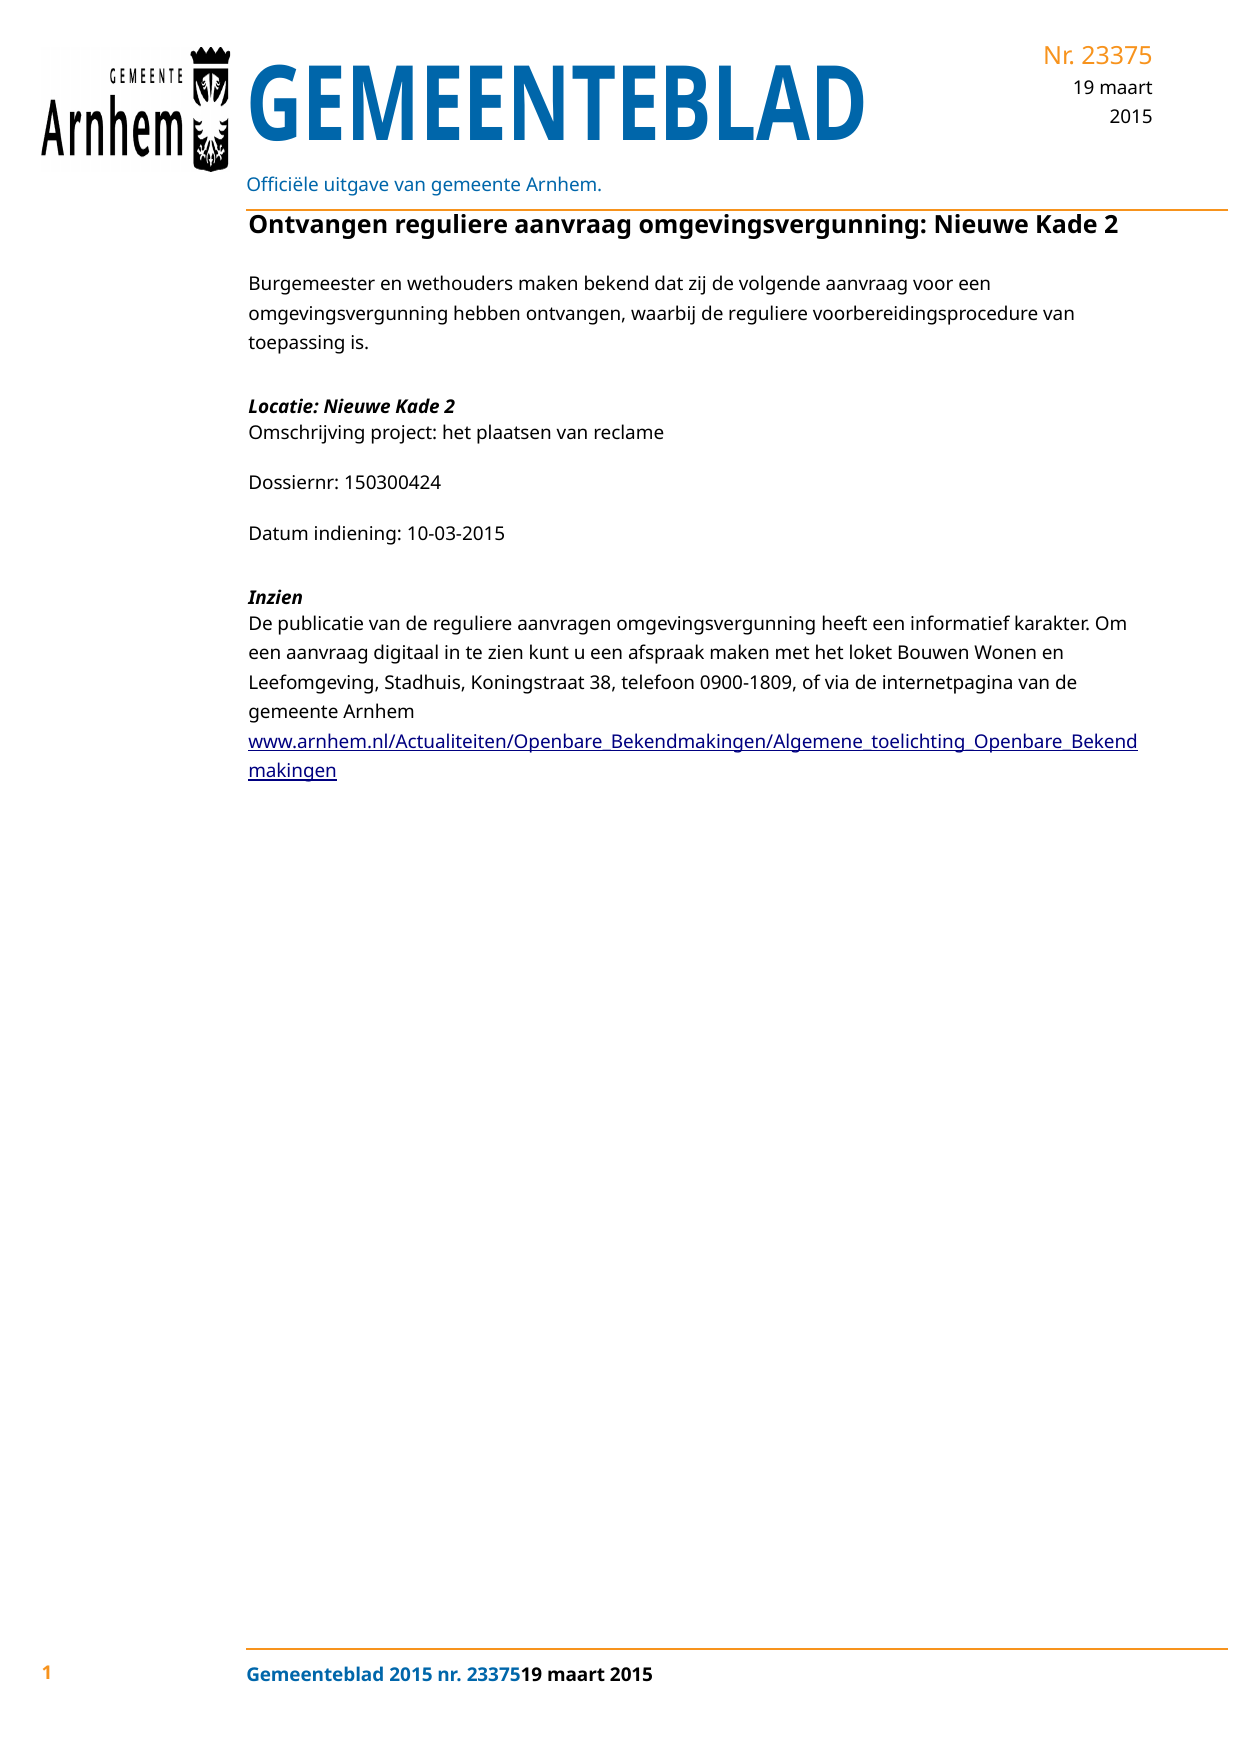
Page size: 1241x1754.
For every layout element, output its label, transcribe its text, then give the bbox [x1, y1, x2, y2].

text Dossiernr: 150300424 [248, 469, 1152, 495]
text Omschrijving project: het plaatsen van reclame [248, 419, 1152, 445]
text Locatie: Nieuwe Kade 2 [248, 393, 1152, 419]
text Burgemeester en wethouders maken bekend dat zij de volgende aanvraag voor een omgevingsvergunning hebben ontvangen, waarbij de reguliere voorbereidingsprocedure van toepassing is. [248, 270, 1152, 355]
text Datum indiening: 10-03-2015 [248, 520, 1152, 546]
picture [41, 47, 231, 172]
text Inzien [248, 584, 1152, 610]
text Ontvangen reguliere aanvraag omgevingsvergunning: Nieuwe Kade 2 [248, 211, 1152, 241]
text De publicatie van de reguliere aanvragen omgevingsvergunning heeft een informatief karakter. Om een aanvraag digitaal in te zien kunt u een afspraak maken met het loket Bouwen Wonen en Leefomgeving, Stadhuis, Koningstraat 38, telefoon 0900-1809, of via de internetpagina van de gemeente Arnhem www.arnhem.nl/Actualiteiten/Openbare_Bekendmakingen/Algemene_toelichting_Openbare_Bekendmakingen [248, 610, 1152, 783]
